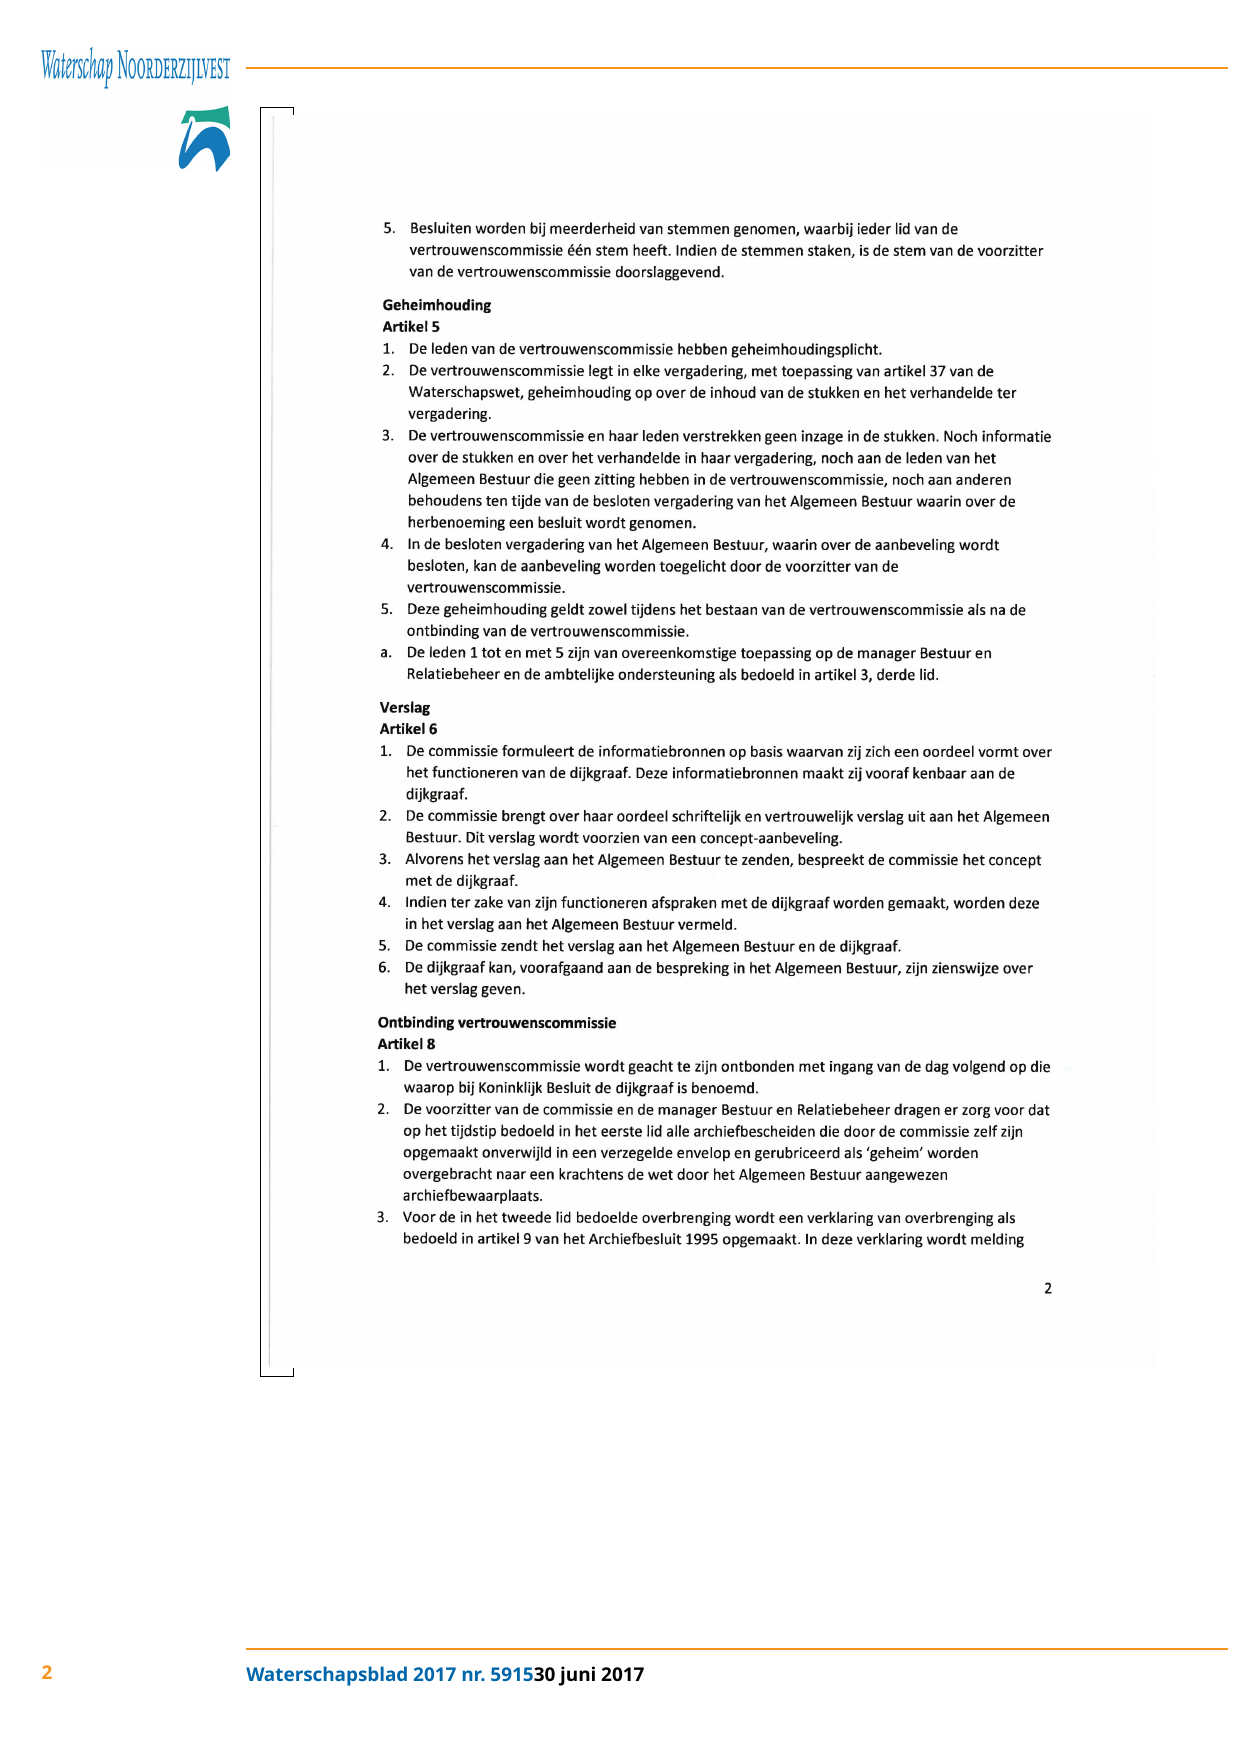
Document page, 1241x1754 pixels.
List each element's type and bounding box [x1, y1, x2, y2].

picture [268, 115, 1155, 1368]
picture [41, 47, 231, 172]
